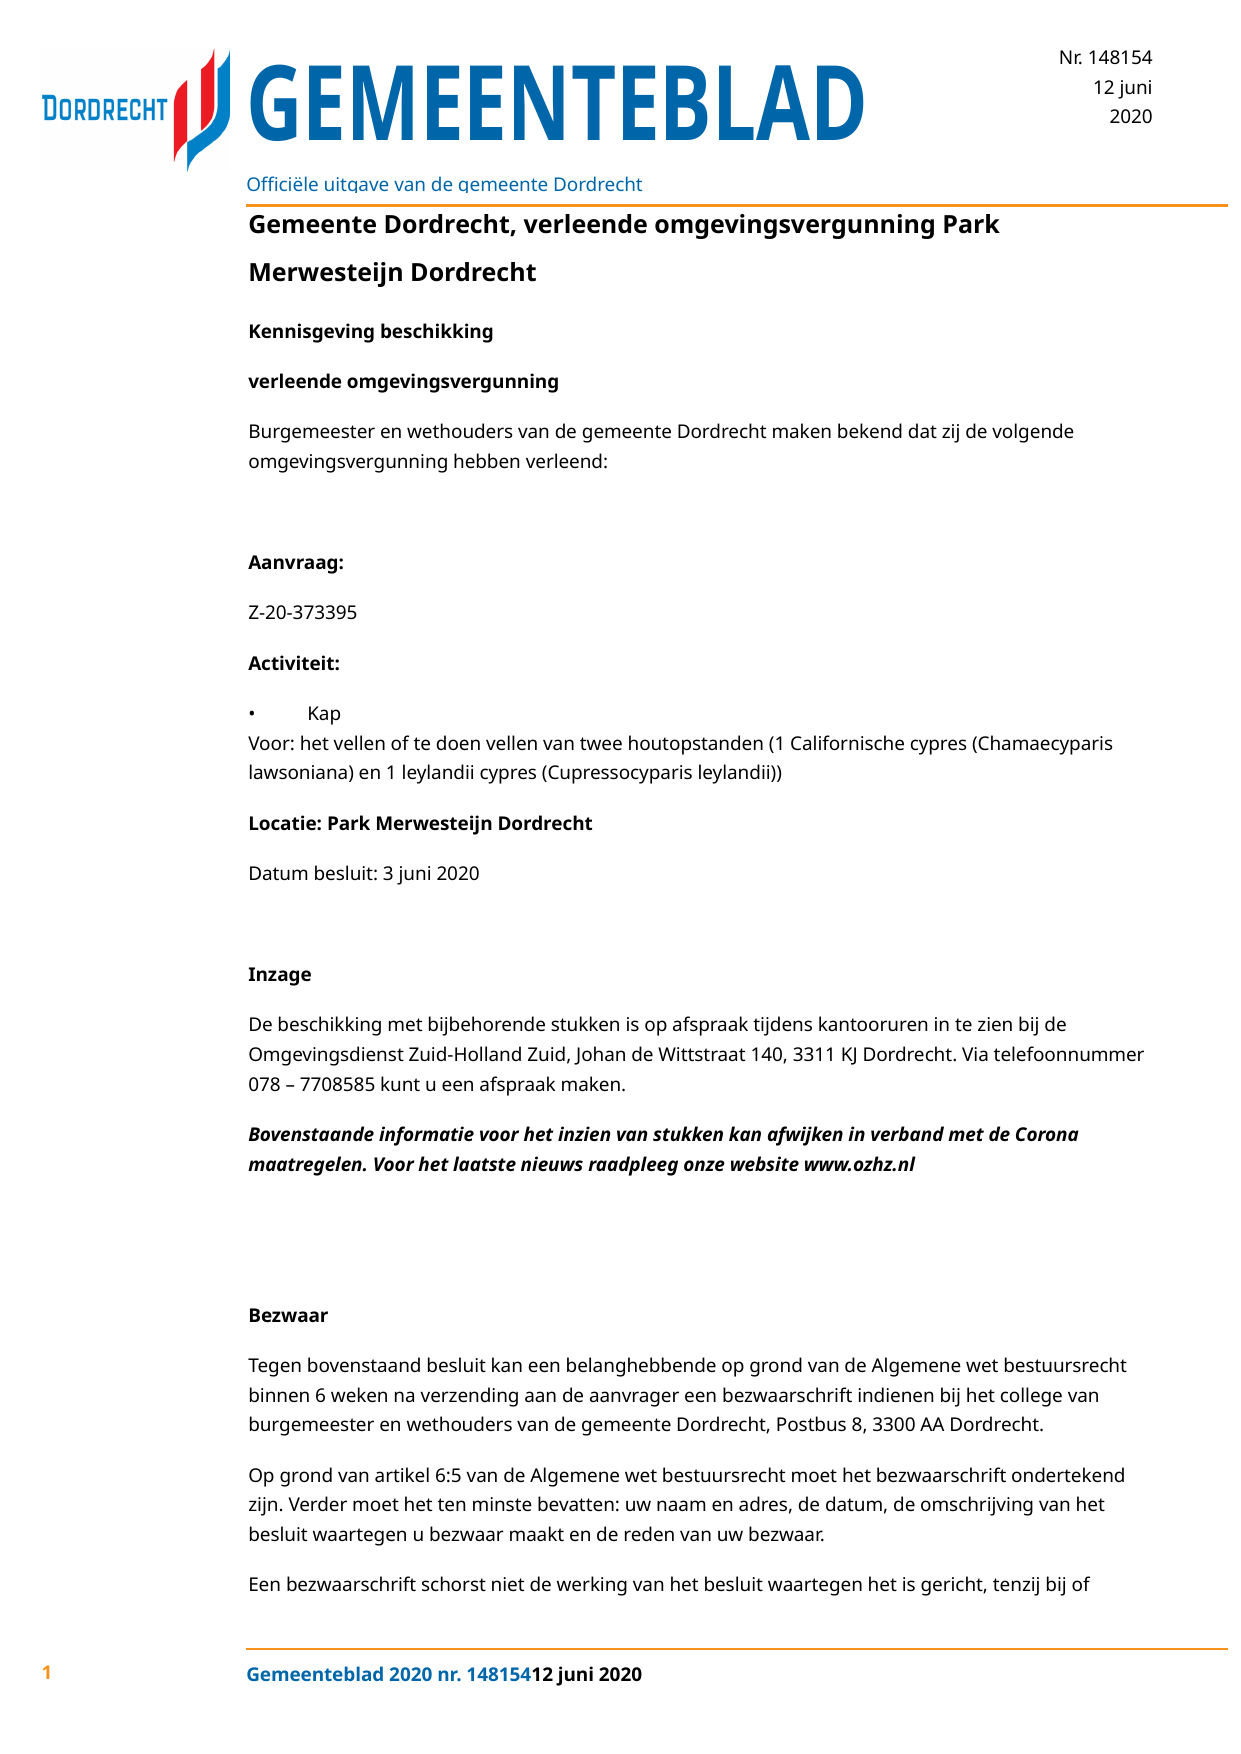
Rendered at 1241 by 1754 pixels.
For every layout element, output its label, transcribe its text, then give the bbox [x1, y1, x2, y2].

text Bezwaar [248, 1302, 1152, 1328]
text Aanvraag: [248, 549, 1152, 575]
text Activiteit: [248, 650, 1152, 676]
text Een bezwaarschrift schorst niet de werking van het besluit waartegen het is gericht, tenzij bij of [248, 1572, 1152, 1597]
text Gemeente Dordrecht, verleende omgevingsvergunning Park Merwesteijn Dordrecht [248, 207, 1152, 288]
text Z-20-373395 [248, 599, 1152, 625]
list Kap [248, 700, 1152, 726]
text Inzage [248, 961, 1152, 987]
text Kennisgeving beschikking [248, 318, 1152, 344]
text De beschikking met bijbehorende stukken is op afspraak tijdens kantooruren in te zien bij de Omgevingsdienst Zuid-Holland Zuid, Johan de Wittstraat 140, 3311 KJ Dordrecht. Via telefoonnummer 078 – 7708585 kunt u een afspraak maken. [248, 1012, 1152, 1097]
text Tegen bovenstaand besluit kan een belanghebbende op grond van de Algemene wet bestuursrecht binnen 6 weken na verzending aan de aanvrager een bezwaarschrift indienen bij het college van burgemeester en wethouders van de gemeente Dordrecht, Postbus 8, 3300 AA Dordrecht. [248, 1352, 1152, 1437]
picture [41, 47, 231, 172]
text Burgemeester en wethouders van de gemeente Dordrecht maken bekend dat zij de volgende omgevingsvergunning hebben verleend: [248, 419, 1152, 474]
text Op grond van artikel 6:5 van de Algemene wet bestuursrecht moet het bezwaarschrift ondertekend zijn. Verder moet het ten minste bevatten: uw naam en adres, de datum, de omschrijving van het besluit waartegen u bezwaar maakt en de reden van uw bezwaar. [248, 1462, 1152, 1547]
text Voor: het vellen of te doen vellen van twee houtopstanden (1 Californische cypres (Chamaecyparis lawsoniana) en 1 leylandii cypres (Cupressocyparis leylandii)) [248, 730, 1152, 785]
text Bovenstaande informatie voor het inzien van stukken kan afwijken in verband met de Corona maatregelen. Voor het laatste nieuws raadpleeg onze website www.ozhz.nl [248, 1121, 1152, 1177]
text verleende omgevingsvergunning [248, 368, 1152, 394]
text Datum besluit: 3 juni 2020 [248, 860, 1152, 886]
text Locatie: Park Merwesteijn Dordrecht [248, 810, 1152, 836]
